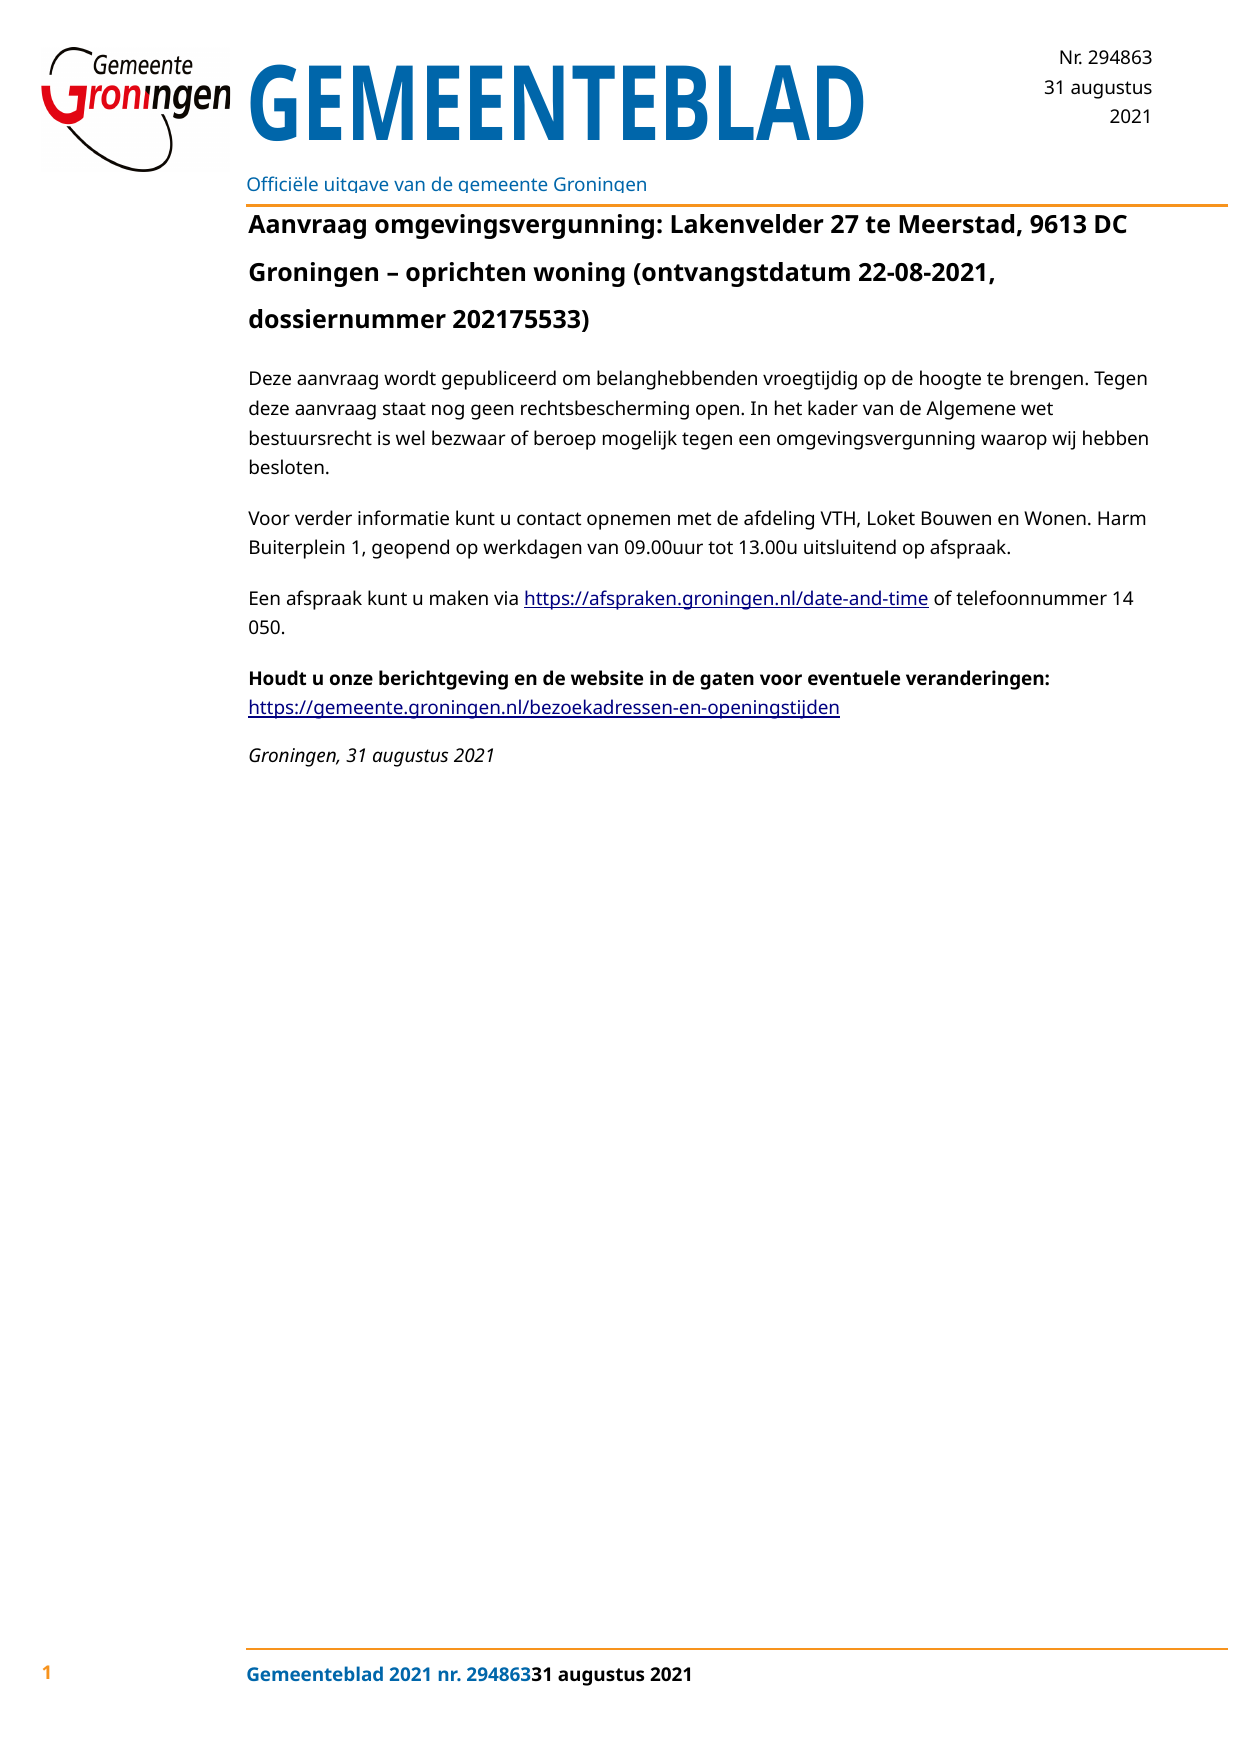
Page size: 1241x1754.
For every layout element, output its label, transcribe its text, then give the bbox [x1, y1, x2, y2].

text Aanvraag omgevingsvergunning: Lakenvelder 27 te Meerstad, 9613 DC Groningen – oprichten woning (ontvangstdatum 22-08-2021, dossiernummer 202175533) [248, 207, 1152, 336]
picture [41, 47, 231, 172]
text Voor verder informatie kunt u contact opnemen met de afdeling VTH, Loket Bouwen en Wonen. Harm Buiterplein 1, geopend op werkdagen van 09.00uur tot 13.00u uitsluitend op afspraak. [248, 505, 1152, 560]
text Houdt u onze berichtgeving en de website in de gaten voor eventuele veranderingen: https://gemeente.groningen.nl/bezoekadressen-en-openingstijden [248, 665, 1152, 720]
text Groningen, 31 augustus 2021 [248, 742, 1152, 768]
text Een afspraak kunt u maken via https://afspraken.groningen.nl/date-and-time of telefoonnummer 14 050. [248, 585, 1152, 640]
text Deze aanvraag wordt gepubliceerd om belanghebbenden vroegtijdig op de hoogte te brengen. Tegen deze aanvraag staat nog geen rechtsbescherming open. In het kader van de Algemene wet bestuursrecht is wel bezwaar of beroep mogelijk tegen een omgevingsvergunning waarop wij hebben besloten. [248, 366, 1152, 480]
